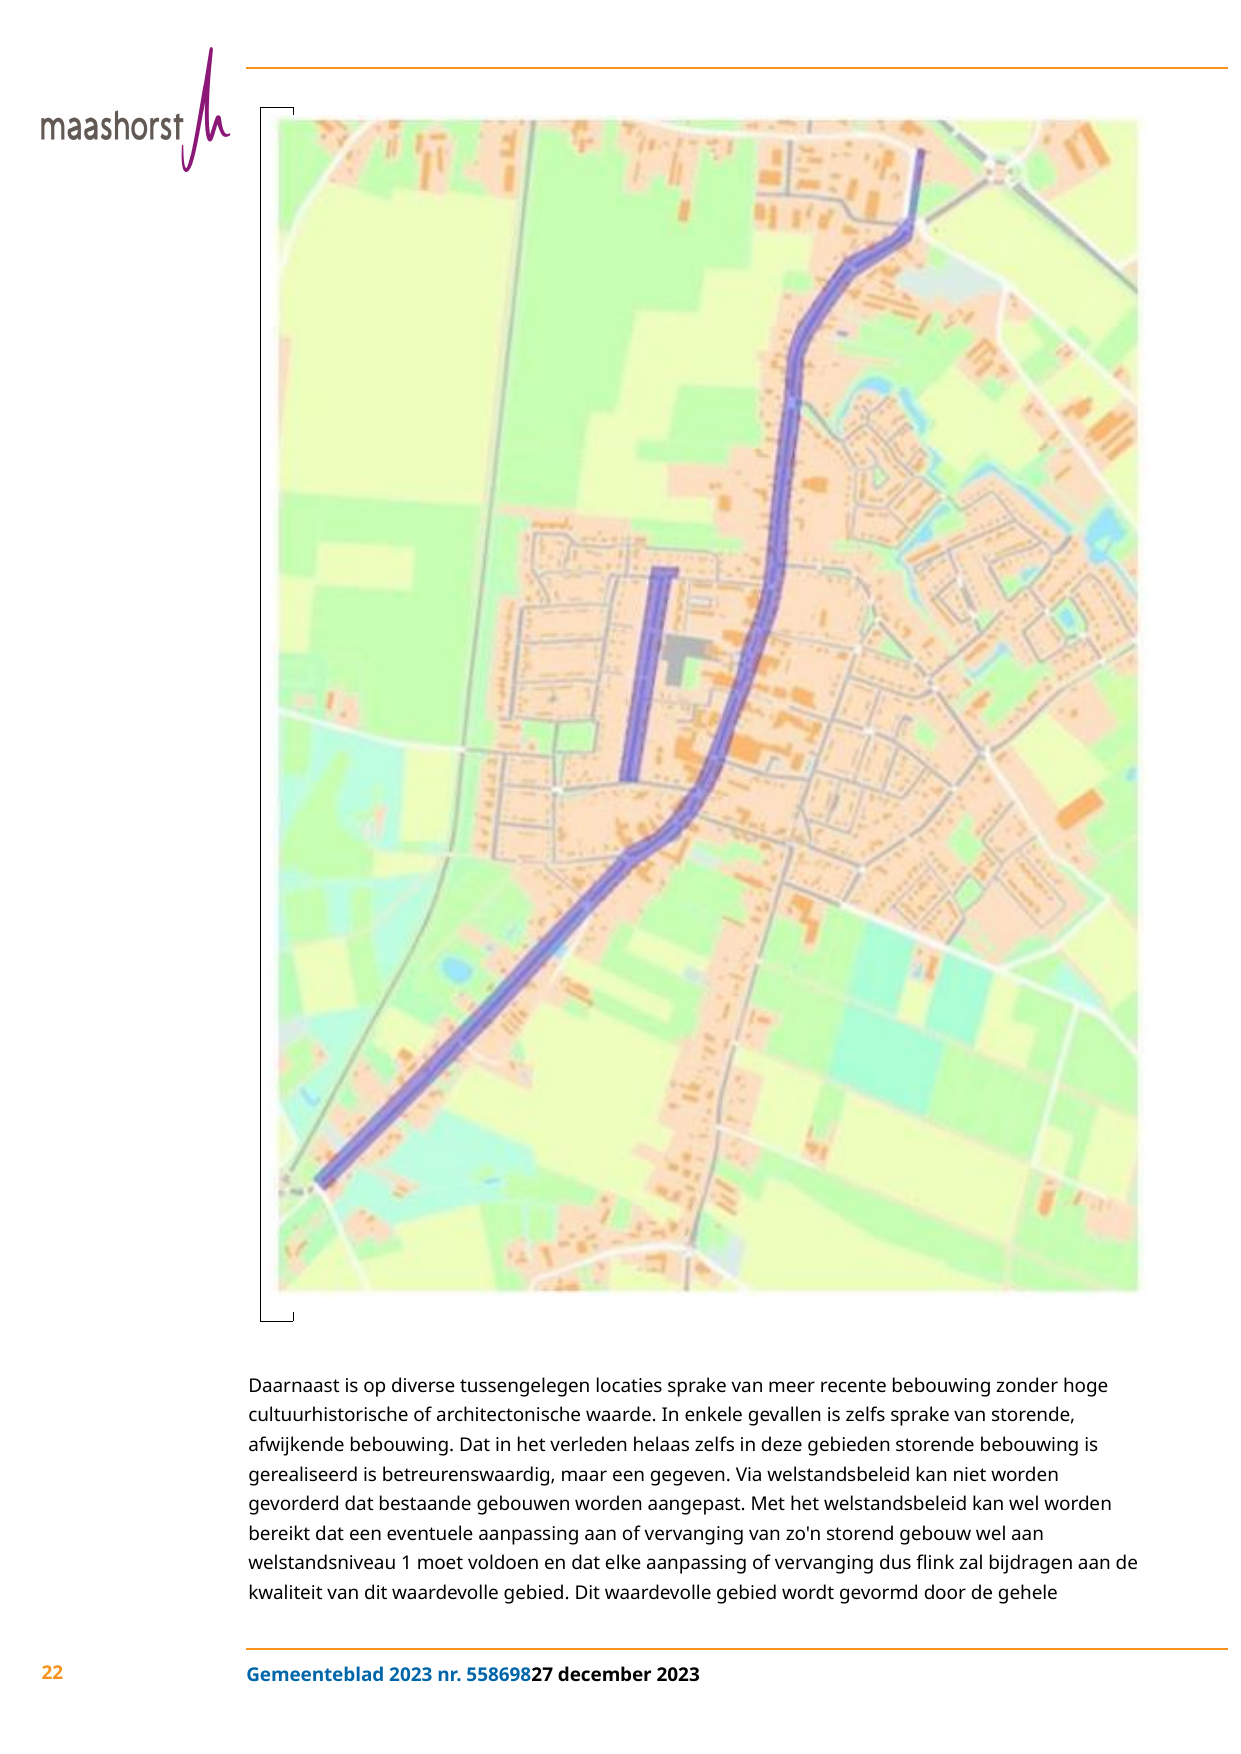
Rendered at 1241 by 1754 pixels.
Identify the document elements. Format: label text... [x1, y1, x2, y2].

picture [41, 47, 231, 172]
text Daarnaast is op diverse tussengelegen locaties sprake van meer recente bebouwing zonder hoge cultuurhistorische of architectonische waarde. In enkele gevallen is zelfs sprake van storende, afwijkende bebouwing. Dat in het verleden helaas zelfs in deze gebieden storende bebouwing is gerealiseerd is betreurenswaardig, maar een gegeven. Via welstandsbeleid kan niet worden gevorderd dat bestaande gebouwen worden aangepast. Met het welstandsbeleid kan wel worden bereikt dat een eventuele aanpassing aan of vervanging van zo'n storend gebouw wel aan welstandsniveau 1 moet voldoen en dat elke aanpassing of vervanging dus flink zal bijdragen aan de kwaliteit van dit waardevolle gebied. Dit waardevolle gebied wordt gevormd door de gehele [248, 1372, 1152, 1605]
picture [268, 115, 1155, 1312]
